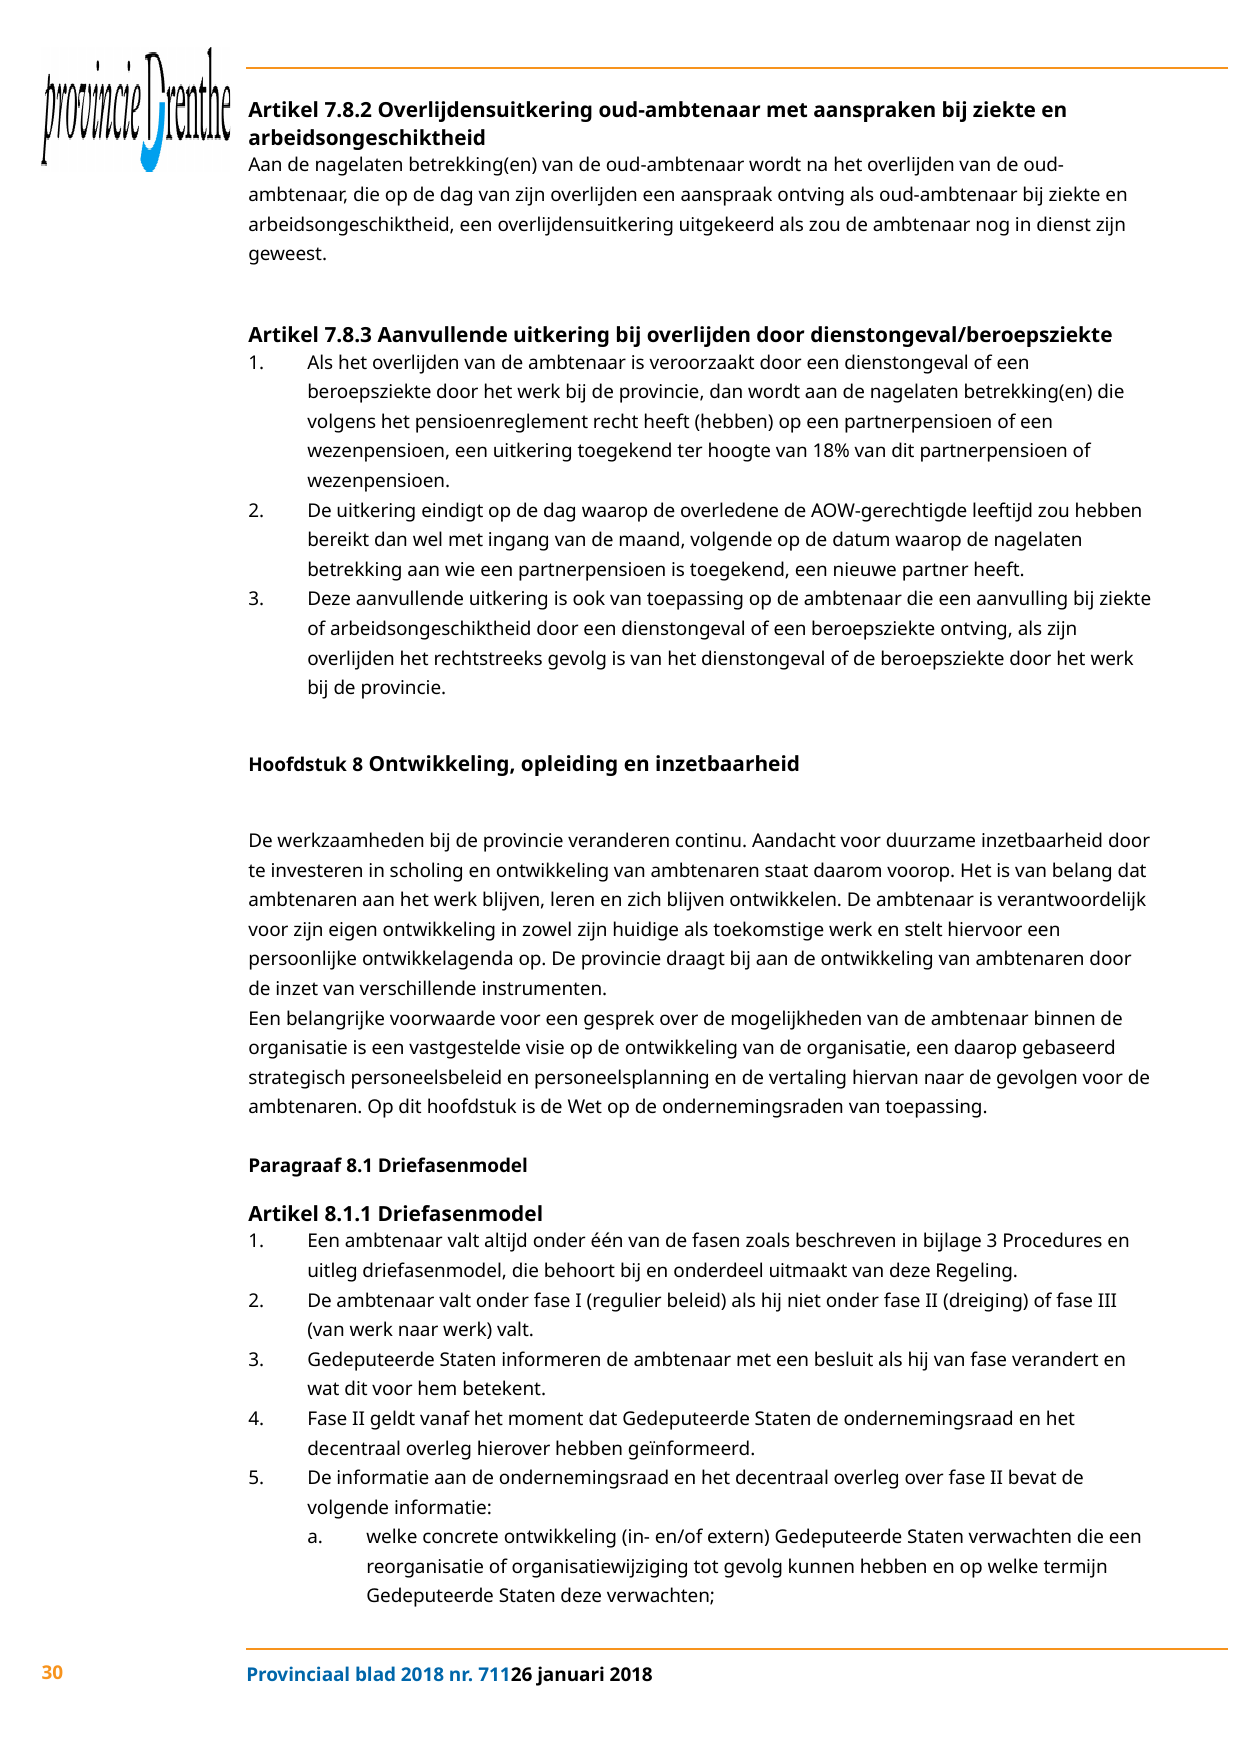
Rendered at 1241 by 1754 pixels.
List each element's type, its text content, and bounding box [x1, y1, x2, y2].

text De werkzaamheden bij de provincie veranderen continu. Aandacht voor duurzame inzetbaarheid door te investeren in scholing en ontwikkeling van ambtenaren staat daarom voorop. Het is van belang dat ambtenaren aan het werk blijven, leren en zich blijven ontwikkelen. De ambtenaar is verantwoordelijk voor zijn eigen ontwikkeling in zowel zijn huidige als toekomstige werk en stelt hiervoor een persoonlijke ontwikkelagenda op. De provincie draagt bij aan de ontwikkeling van ambtenaren door de inzet van verschillende instrumenten. [248, 827, 1152, 1001]
text Hoofdstuk 8 Ontwikkeling, opleiding en inzetbaarheid [248, 749, 1152, 778]
list Een ambtenaar valt altijd onder één van de fasen zoals beschreven in bijlage 3 Procedures en uitleg driefasenmodel, die behoort bij en onderdeel uitmaakt van deze Regeling. [248, 1228, 1152, 1283]
list De uitkering eindigt op de dag waarop de overledene de AOW-gerechtigde leeftijd zou hebben bereikt dan wel met ingang van de maand, volgende op de datum waarop de nagelaten betrekking aan wie een partnerpensioen is toegekend, een nieuwe partner heeft. [248, 497, 1152, 582]
list De ambtenaar valt onder fase I (regulier beleid) als hij niet onder fase II (dreiging) of fase III (van werk naar werk) valt. [248, 1287, 1152, 1342]
picture [41, 47, 231, 172]
list Deze aanvullende uitkering is ook van toepassing op de ambtenaar die een aanvulling bij ziekte of arbeidsongeschiktheid door een dienstongeval of een beroepsziekte ontving, als zijn overlijden het rechtstreeks gevolg is van het dienstongeval of de beroepsziekte door het werk bij de provincie. [248, 586, 1152, 700]
list Als het overlijden van de ambtenaar is veroorzaakt door een dienstongeval of een beroepsziekte door het werk bij de provincie, dan wordt aan de nagelaten betrekking(en) die volgens het pensioenreglement recht heeft (hebben) op een partnerpensioen of een wezenpensioen, een uitkering toegekend ter hoogte van 18% van dit partnerpensioen of wezenpensioen. [248, 349, 1152, 493]
list Fase II geldt vanaf het moment dat Gedeputeerde Staten de ondernemingsraad en het decentraal overleg hierover hebben geïnformeerd. [248, 1405, 1152, 1460]
text Artikel 8.1.1 Driefasenmodel [248, 1199, 1152, 1228]
text Aan de nagelaten betrekking(en) van de oud-ambtenaar wordt na het overlijden van de oud-ambtenaar, die op de dag van zijn overlijden een aanspraak ontving als oud-ambtenaar bij ziekte en arbeidsongeschiktheid, een overlijdensuitkering uitgekeerd als zou de ambtenaar nog in dienst zijn geweest. [248, 152, 1152, 266]
text Artikel 7.8.3 Aanvullende uitkering bij overlijden door dienstongeval/beroepsziekte [248, 320, 1152, 349]
list Gedeputeerde Staten informeren de ambtenaar met een besluit als hij van fase verandert en wat dit voor hem betekent. [248, 1346, 1152, 1401]
text Paragraaf 8.1 Driefasenmodel [248, 1153, 1152, 1178]
list De informatie aan de ondernemingsraad en het decentraal overleg over fase II bevat de volgende informatie: [248, 1464, 1152, 1519]
list welke concrete ontwikkeling (in- en/of extern) Gedeputeerde Staten verwachten die een reorganisatie of organisatiewijziging tot gevolg kunnen hebben en op welke termijn Gedeputeerde Staten deze verwachten; [307, 1523, 1152, 1608]
text Artikel 7.8.2 Overlijdensuitkering oud-ambtenaar met aanspraken bij ziekte en arbeidsongeschiktheid [248, 95, 1152, 152]
text Een belangrijke voorwaarde voor een gesprek over de mogelijkheden van de ambtenaar binnen de organisatie is een vastgestelde visie op de ontwikkeling van de organisatie, een daarop gebaseerd strategisch personeelsbeleid en personeelsplanning en de vertaling hiervan naar de gevolgen voor de ambtenaren. Op dit hoofdstuk is de Wet op de ondernemingsraden van toepassing. [248, 1005, 1152, 1119]
